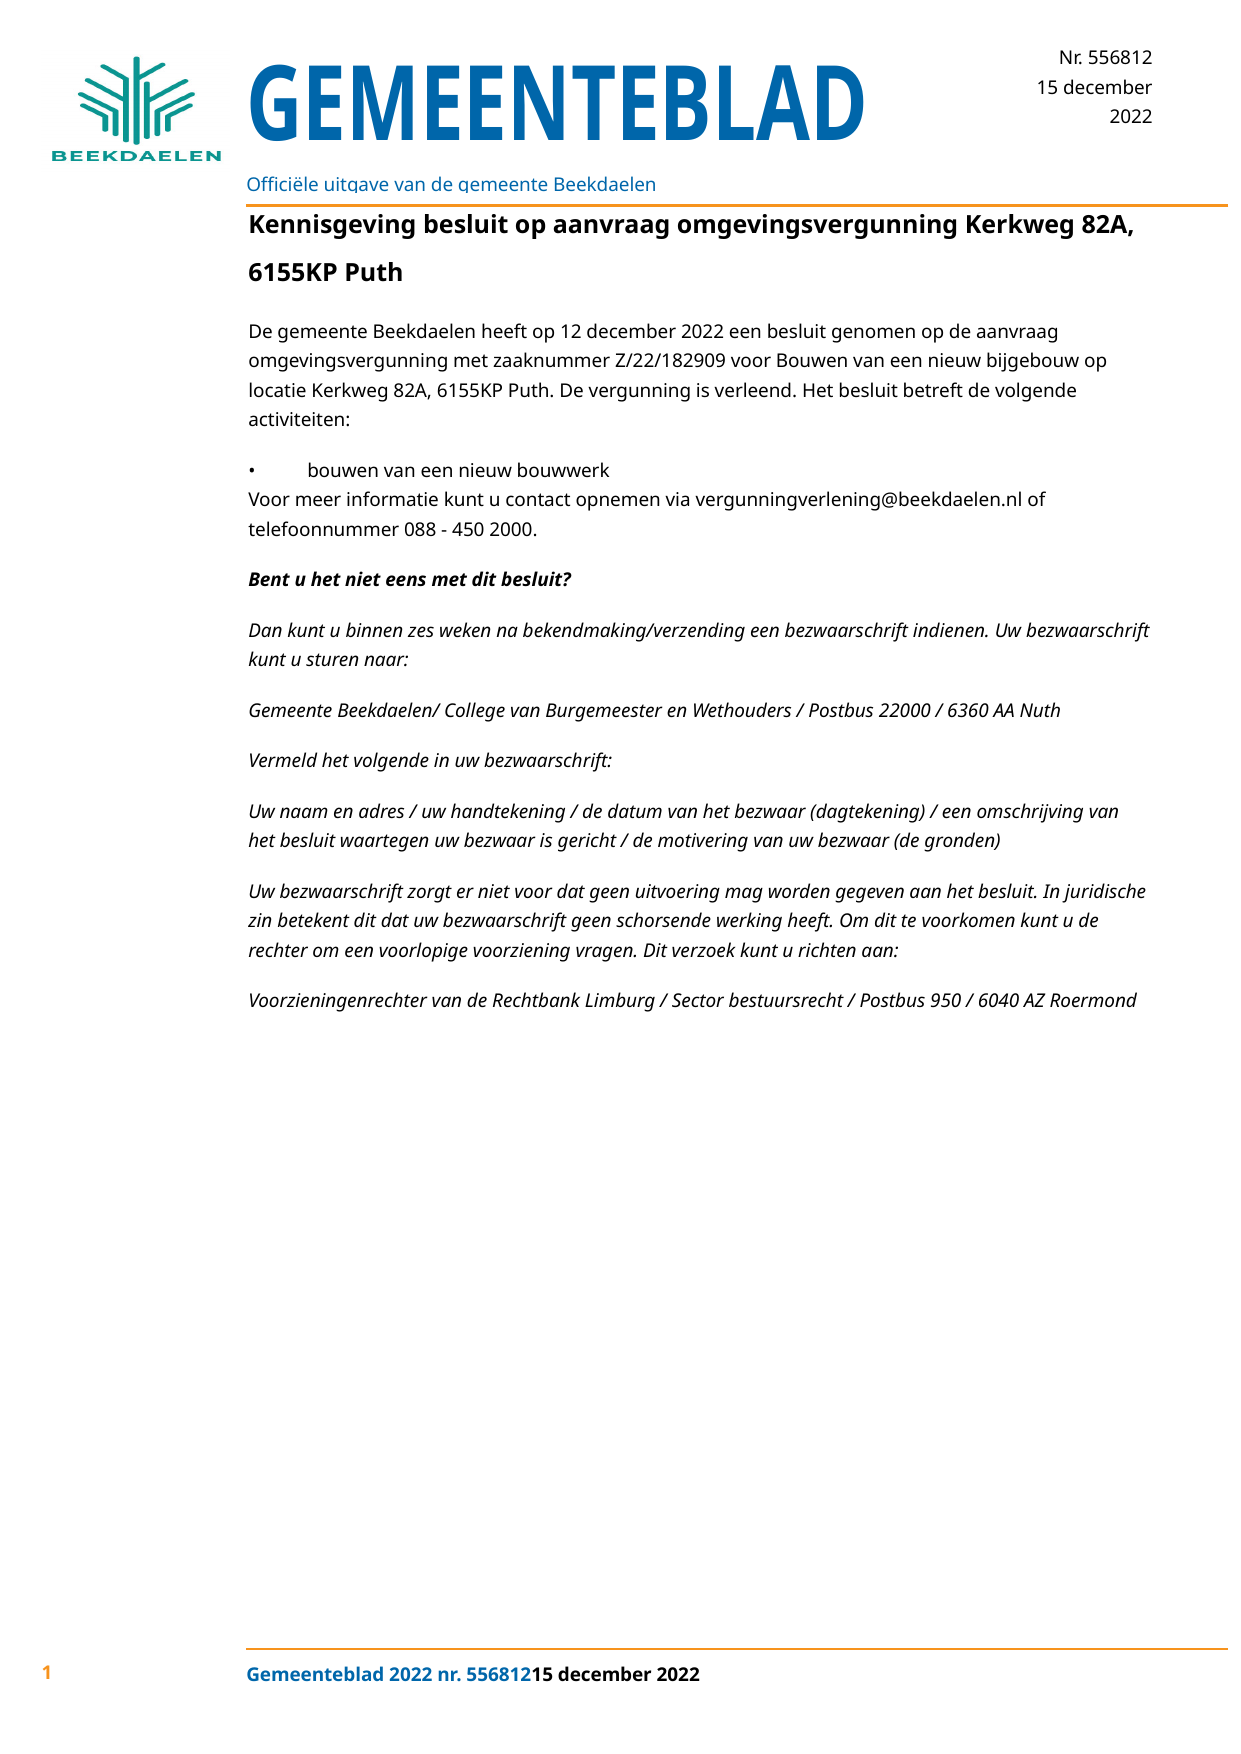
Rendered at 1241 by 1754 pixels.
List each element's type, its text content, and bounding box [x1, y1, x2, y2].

text Voor meer informatie kunt u contact opnemen via vergunningverlening@beekdaelen.nl of telefoonnummer 088 - 450 2000. [248, 487, 1152, 542]
list bouwen van een nieuw bouwwerk [248, 457, 1152, 483]
picture [41, 47, 231, 172]
text Uw bezwaarschrift zorgt er niet voor dat geen uitvoering mag worden gegeven aan het besluit. In juridische zin betekent dit dat uw bezwaarschrift geen schorsende werking heeft. Om dit te voorkomen kunt u de rechter om een voorlopige voorziening vragen. Dit verzoek kunt u richten aan: [248, 878, 1152, 963]
text De gemeente Beekdaelen heeft op 12 december 2022 een besluit genomen op de aanvraag omgevingsvergunning met zaaknummer Z/22/182909 voor Bouwen van een nieuw bijgebouw op locatie Kerkweg 82A, 6155KP Puth. De vergunning is verleend. Het besluit betreft de volgende activiteiten: [248, 318, 1152, 432]
text Uw naam en adres / uw handtekening / de datum van het bezwaar (dagtekening) / een omschrijving van het besluit waartegen uw bezwaar is gericht / de motivering van uw bezwaar (de gronden) [248, 798, 1152, 853]
text Kennisgeving besluit op aanvraag omgevingsvergunning Kerkweg 82A, 6155KP Puth [248, 207, 1152, 288]
text Dan kunt u binnen zes weken na bekendmaking/verzending een bezwaarschrift indienen. Uw bezwaarschrift kunt u sturen naar: [248, 617, 1152, 672]
text Voorzieningenrechter van de Rechtbank Limburg / Sector bestuursrecht / Postbus 950 / 6040 AZ Roermond [248, 987, 1152, 1013]
text Bent u het niet eens met dit besluit? [248, 567, 1152, 592]
text Gemeente Beekdaelen/ College van Burgemeester en Wethouders / Postbus 22000 / 6360 AA Nuth [248, 697, 1152, 723]
text Vermeld het volgende in uw bezwaarschrift: [248, 747, 1152, 773]
